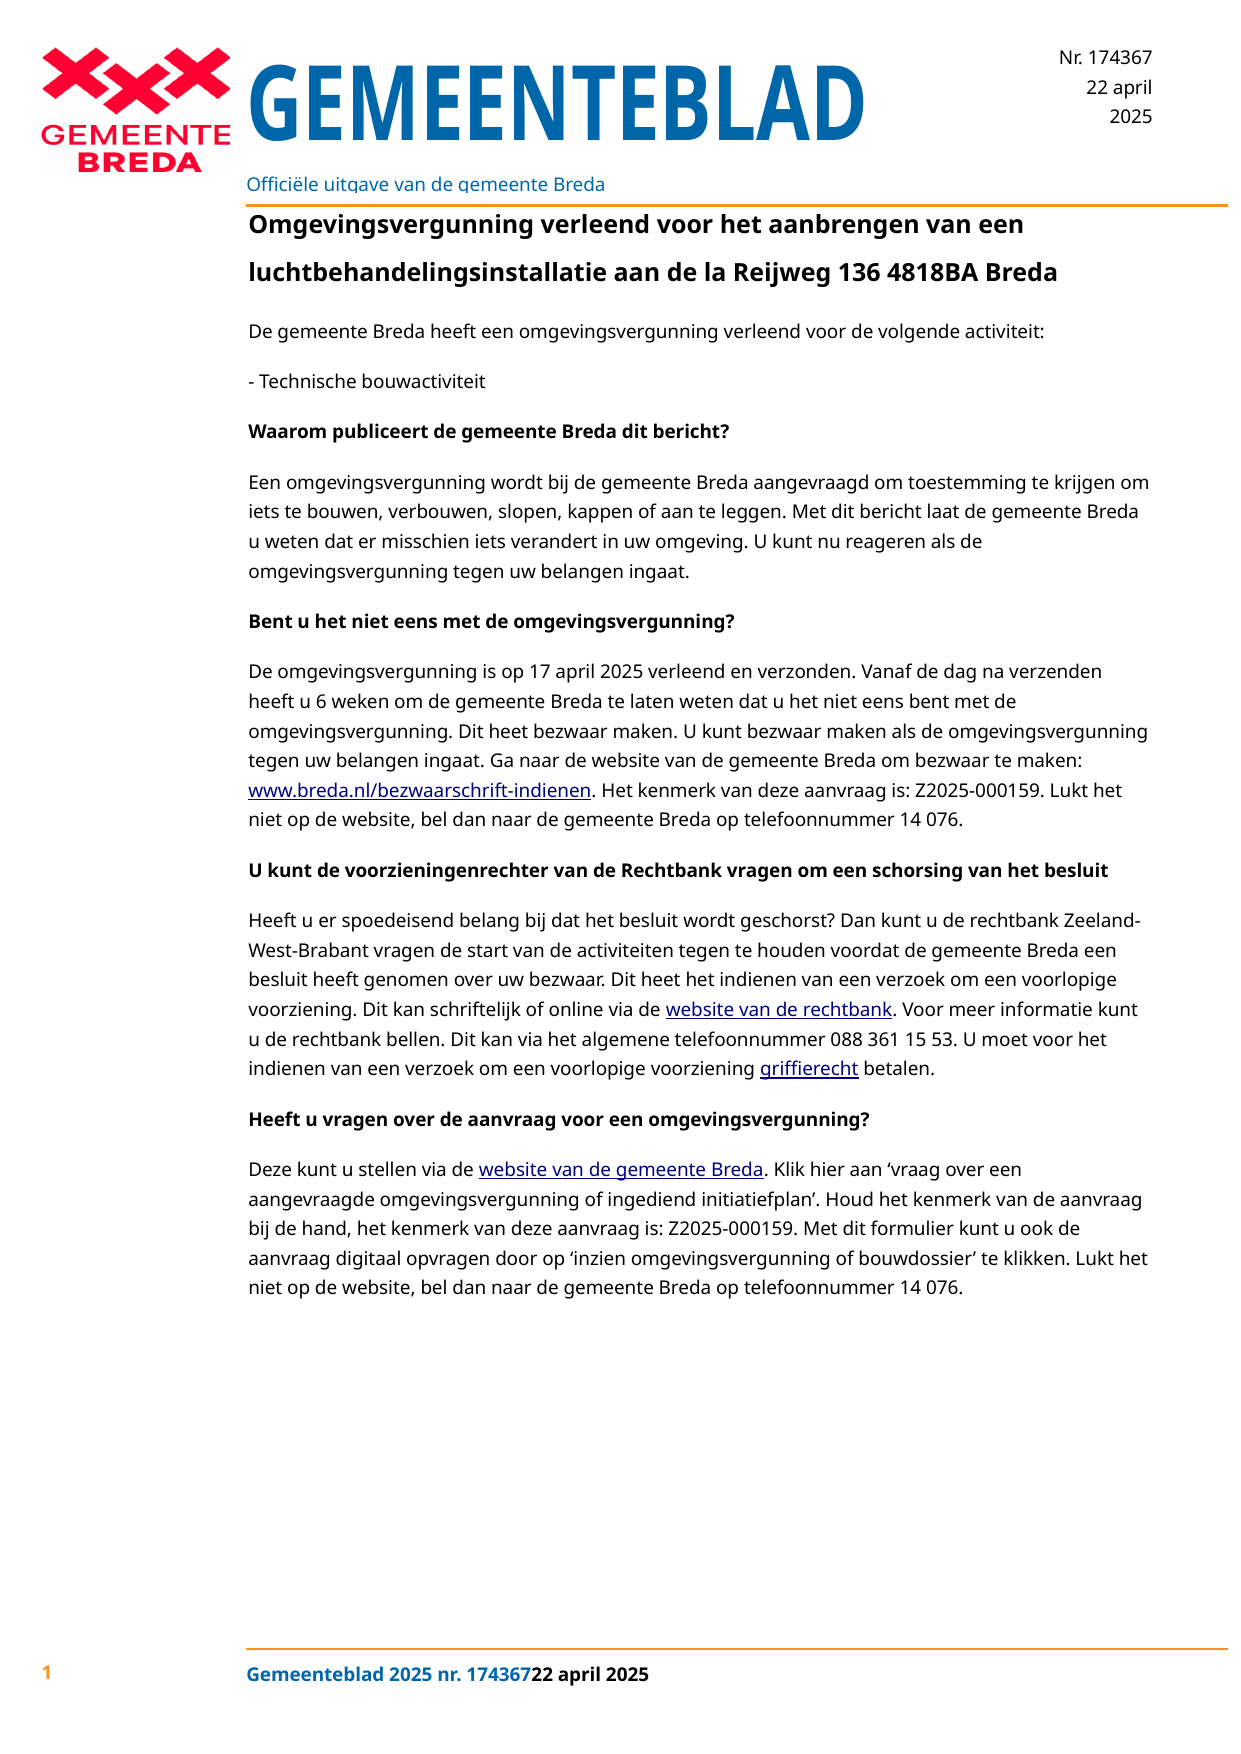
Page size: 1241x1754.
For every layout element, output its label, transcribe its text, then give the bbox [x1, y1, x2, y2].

text - Technische bouwactiviteit [248, 368, 1152, 394]
text De omgevingsvergunning is op 17 april 2025 verleend en verzonden. Vanaf de dag na verzenden heeft u 6 weken om de gemeente Breda te laten weten dat u het niet eens bent met de omgevingsvergunning. Dit heet bezwaar maken. U kunt bezwaar maken als de omgevingsvergunning tegen uw belangen ingaat. Ga naar de website van de gemeente Breda om bezwaar te maken: www.breda.nl/bezwaarschrift-indienen. Het kenmerk van deze aanvraag is: Z2025-000159. Lukt het niet op de website, bel dan naar de gemeente Breda op telefoonnummer 14 076. [248, 659, 1152, 832]
text Omgevingsvergunning verleend voor het aanbrengen van een luchtbehandelingsinstallatie aan de la Reijweg 136 4818BA Breda [248, 207, 1152, 288]
text Bent u het niet eens met de omgevingsvergunning? [248, 608, 1152, 634]
text U kunt de voorzieningenrechter van de Rechtbank vragen om een schorsing van het besluit [248, 857, 1152, 883]
text De gemeente Breda heeft een omgevingsvergunning verleend voor de volgende activiteit: [248, 318, 1152, 344]
text Heeft u er spoedeisend belang bij dat het besluit wordt geschorst? Dan kunt u de rechtbank Zeeland-West-Brabant vragen de start van de activiteiten tegen te houden voordat de gemeente Breda een besluit heeft genomen over uw bezwaar. Dit heet het indienen van een verzoek om een voorlopige voorziening. Dit kan schriftelijk of online via de website van de rechtbank. Voor meer informatie kunt u de rechtbank bellen. Dit kan via het algemene telefoonnummer 088 361 15 53. U moet voor het indienen van een verzoek om een voorlopige voorziening griffierecht betalen. [248, 907, 1152, 1081]
text Heeft u vragen over de aanvraag voor een omgevingsvergunning? [248, 1106, 1152, 1132]
picture [41, 47, 231, 172]
text Deze kunt u stellen via de website van de gemeente Breda. Klik hier aan ‘vraag over een aangevraagde omgevingsvergunning of ingediend initiatiefplan’. Houd het kenmerk van de aanvraag bij de hand, het kenmerk van deze aanvraag is: Z2025-000159. Met dit formulier kunt u ook de aanvraag digitaal opvragen door op ‘inzien omgevingsvergunning of bouwdossier’ te klikken. Lukt het niet op de website, bel dan naar de gemeente Breda op telefoonnummer 14 076. [248, 1156, 1152, 1300]
text Waarom publiceert de gemeente Breda dit bericht? [248, 419, 1152, 444]
text Een omgevingsvergunning wordt bij de gemeente Breda aangevraagd om toestemming te krijgen om iets te bouwen, verbouwen, slopen, kappen of aan te leggen. Met dit bericht laat de gemeente Breda u weten dat er misschien iets verandert in uw omgeving. U kunt nu reageren als de omgevingsvergunning tegen uw belangen ingaat. [248, 469, 1152, 584]
